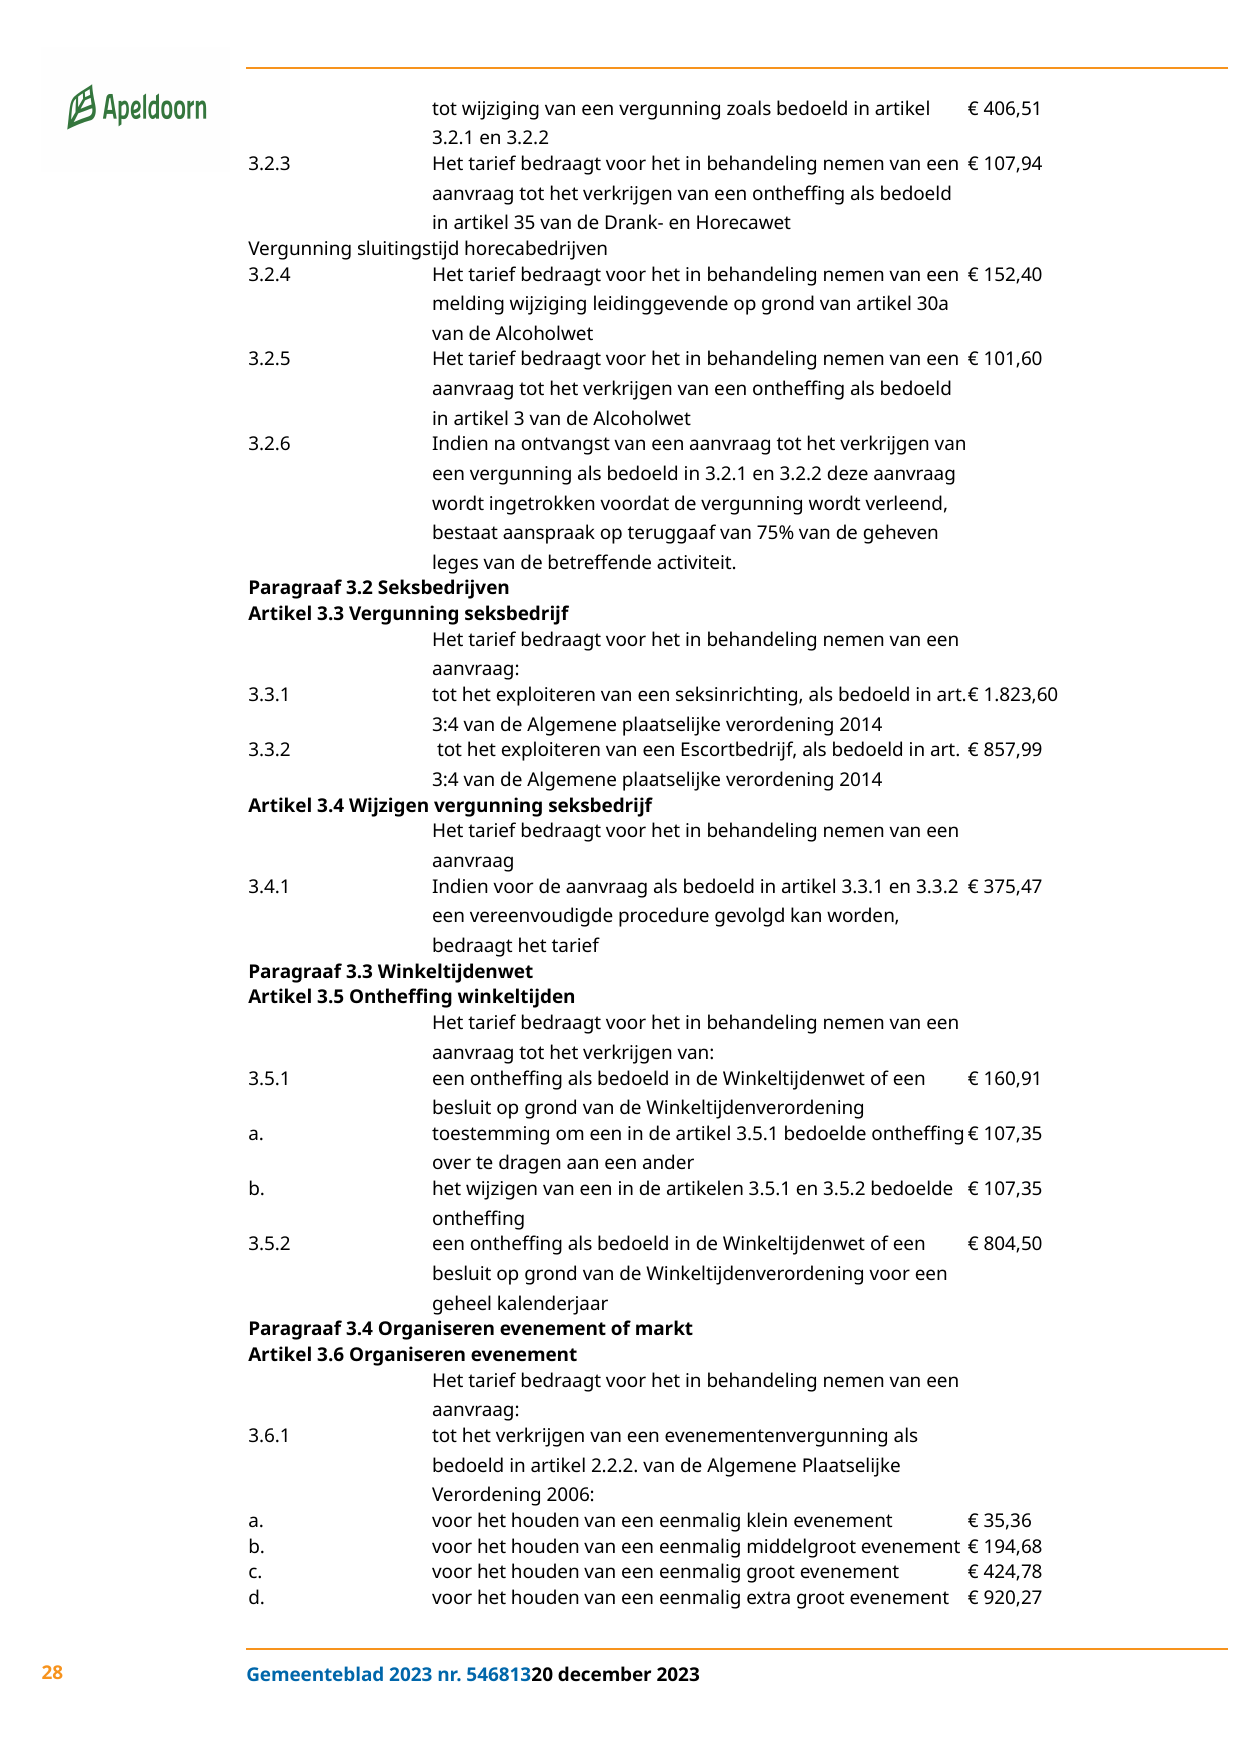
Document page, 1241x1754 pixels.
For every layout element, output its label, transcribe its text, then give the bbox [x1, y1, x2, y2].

table_cell 3.3.2 [248, 737, 432, 792]
table_cell a. [248, 1120, 432, 1175]
table_cell Het tarief bedraagt voor het in behandeling nemen van een aanvraag tot het verkrijgen van een ontheffing als bedoeld in artikel 35 van de Drank- en Horecawet [432, 150, 968, 235]
table_cell [248, 95, 432, 150]
table_cell Paragraaf 3.3 Winkeltijdenwet [248, 958, 1152, 984]
table_cell Artikel 3.6 Organiseren evenement [248, 1341, 1152, 1367]
table_cell € 194,68 [968, 1533, 1152, 1559]
table_cell Het tarief bedraagt voor het in behandeling nemen van een aanvraag [432, 818, 968, 873]
table_cell c. [248, 1559, 432, 1584]
table_cell 3.2.5 [248, 346, 432, 431]
table_cell het wijzigen van een in de artikelen 3.5.1 en 3.5.2 bedoelde ontheffing [432, 1175, 968, 1231]
table_cell 3.6.1 [248, 1422, 432, 1507]
table_cell een ontheffing als bedoeld in de Winkeltijdenwet of een besluit op grond van de Winkeltijdenverordening voor een geheel kalenderjaar [432, 1231, 968, 1316]
picture [41, 47, 231, 172]
table_cell voor het houden van een eenmalig klein evenement [432, 1507, 968, 1533]
table_cell Paragraaf 3.4 Organiseren evenement of markt [248, 1316, 1152, 1341]
table_cell [248, 1367, 432, 1422]
table_cell tot het exploiteren van een seksinrichting, als bedoeld in art. 3:4 van de Algemene plaatselijke verordening 2014 [432, 681, 968, 737]
table_cell [248, 1009, 432, 1065]
table_cell voor het houden van een eenmalig extra groot evenement [432, 1584, 968, 1610]
table_cell [968, 1422, 1152, 1507]
table_cell Indien voor de aanvraag als bedoeld in artikel 3.3.1 en 3.3.2 een vereenvoudigde procedure gevolgd kan worden, bedraagt het tarief [432, 873, 968, 958]
table_cell Artikel 3.5 Ontheffing winkeltijden [248, 984, 1152, 1009]
table_cell € 107,35 [968, 1175, 1152, 1231]
table_cell tot het verkrijgen van een evenementenvergunning als bedoeld in artikel 2.2.2. van de Algemene Plaatselijke Verordening 2006: [432, 1422, 968, 1507]
table_cell 3.3.1 [248, 681, 432, 737]
table_cell € 424,78 [968, 1559, 1152, 1584]
table_cell toestemming om een in de artikel 3.5.1 bedoelde ontheffing over te dragen aan een ander [432, 1120, 968, 1175]
table_cell Het tarief bedraagt voor het in behandeling nemen van een aanvraag tot het verkrijgen van een ontheffing als bedoeld in artikel 3 van de Alcoholwet [432, 346, 968, 431]
table_cell [968, 1367, 1152, 1422]
table_cell [968, 818, 1152, 873]
table_cell € 160,91 [968, 1065, 1152, 1120]
table_cell € 857,99 [968, 737, 1152, 792]
table_cell tot wijziging van een vergunning zoals bedoeld in artikel 3.2.1 en 3.2.2 [432, 95, 968, 150]
table_cell Paragraaf 3.2 Seksbedrijven [248, 575, 1152, 600]
table_cell Vergunning sluitingstijd horecabedrijven [248, 235, 1152, 261]
table_cell € 101,60 [968, 346, 1152, 431]
table_cell b. [248, 1175, 432, 1231]
table_cell € 406,51 [968, 95, 1152, 150]
table_cell b. [248, 1533, 432, 1559]
table_cell tot het exploiteren van een Escortbedrijf, als bedoeld in art. 3:4 van de Algemene plaatselijke verordening 2014 [432, 737, 968, 792]
table_cell 3.2.3 [248, 150, 432, 235]
table_cell € 920,27 [968, 1584, 1152, 1610]
table_cell voor het houden van een eenmalig middelgroot evenement [432, 1533, 968, 1559]
table_cell [968, 431, 1152, 574]
table_cell [968, 626, 1152, 681]
table_cell 3.5.1 [248, 1065, 432, 1120]
table_cell Het tarief bedraagt voor het in behandeling nemen van een melding wijziging leidinggevende op grond van artikel 30a van de Alcoholwet [432, 261, 968, 346]
table_cell € 35,36 [968, 1507, 1152, 1533]
table_cell 3.4.1 [248, 873, 432, 958]
table_cell Het tarief bedraagt voor het in behandeling nemen van een aanvraag tot het verkrijgen van: [432, 1009, 968, 1065]
table_cell 3.2.6 [248, 431, 432, 574]
table_cell voor het houden van een eenmalig groot evenement [432, 1559, 968, 1584]
table_cell [968, 1009, 1152, 1065]
table_cell € 375,47 [968, 873, 1152, 958]
table_cell [248, 818, 432, 873]
table_cell [248, 626, 432, 681]
table_cell € 107,35 [968, 1120, 1152, 1175]
table_cell € 152,40 [968, 261, 1152, 346]
table_cell € 804,50 [968, 1231, 1152, 1316]
table_cell Het tarief bedraagt voor het in behandeling nemen van een aanvraag: [432, 626, 968, 681]
table_cell Artikel 3.3 Vergunning seksbedrijf [248, 600, 1152, 626]
table_cell a. [248, 1507, 432, 1533]
table_cell Het tarief bedraagt voor het in behandeling nemen van een aanvraag: [432, 1367, 968, 1422]
table_cell een ontheffing als bedoeld in de Winkeltijdenwet of een besluit op grond van de Winkeltijdenverordening [432, 1065, 968, 1120]
table_cell d. [248, 1584, 432, 1610]
table_cell 3.5.2 [248, 1231, 432, 1316]
table_cell Artikel 3.4 Wijzigen vergunning seksbedrijf [248, 792, 1152, 818]
table_cell Indien na ontvangst van een aanvraag tot het verkrijgen van een vergunning als bedoeld in 3.2.1 en 3.2.2 deze aanvraag wordt ingetrokken voordat de vergunning wordt verleend, bestaat aanspraak op teruggaaf van 75% van de geheven leges van de betreffende activiteit. [432, 431, 968, 574]
table_cell € 1.823,60 [968, 681, 1152, 737]
table_cell 3.2.4 [248, 261, 432, 346]
table_cell € 107,94 [968, 150, 1152, 235]
